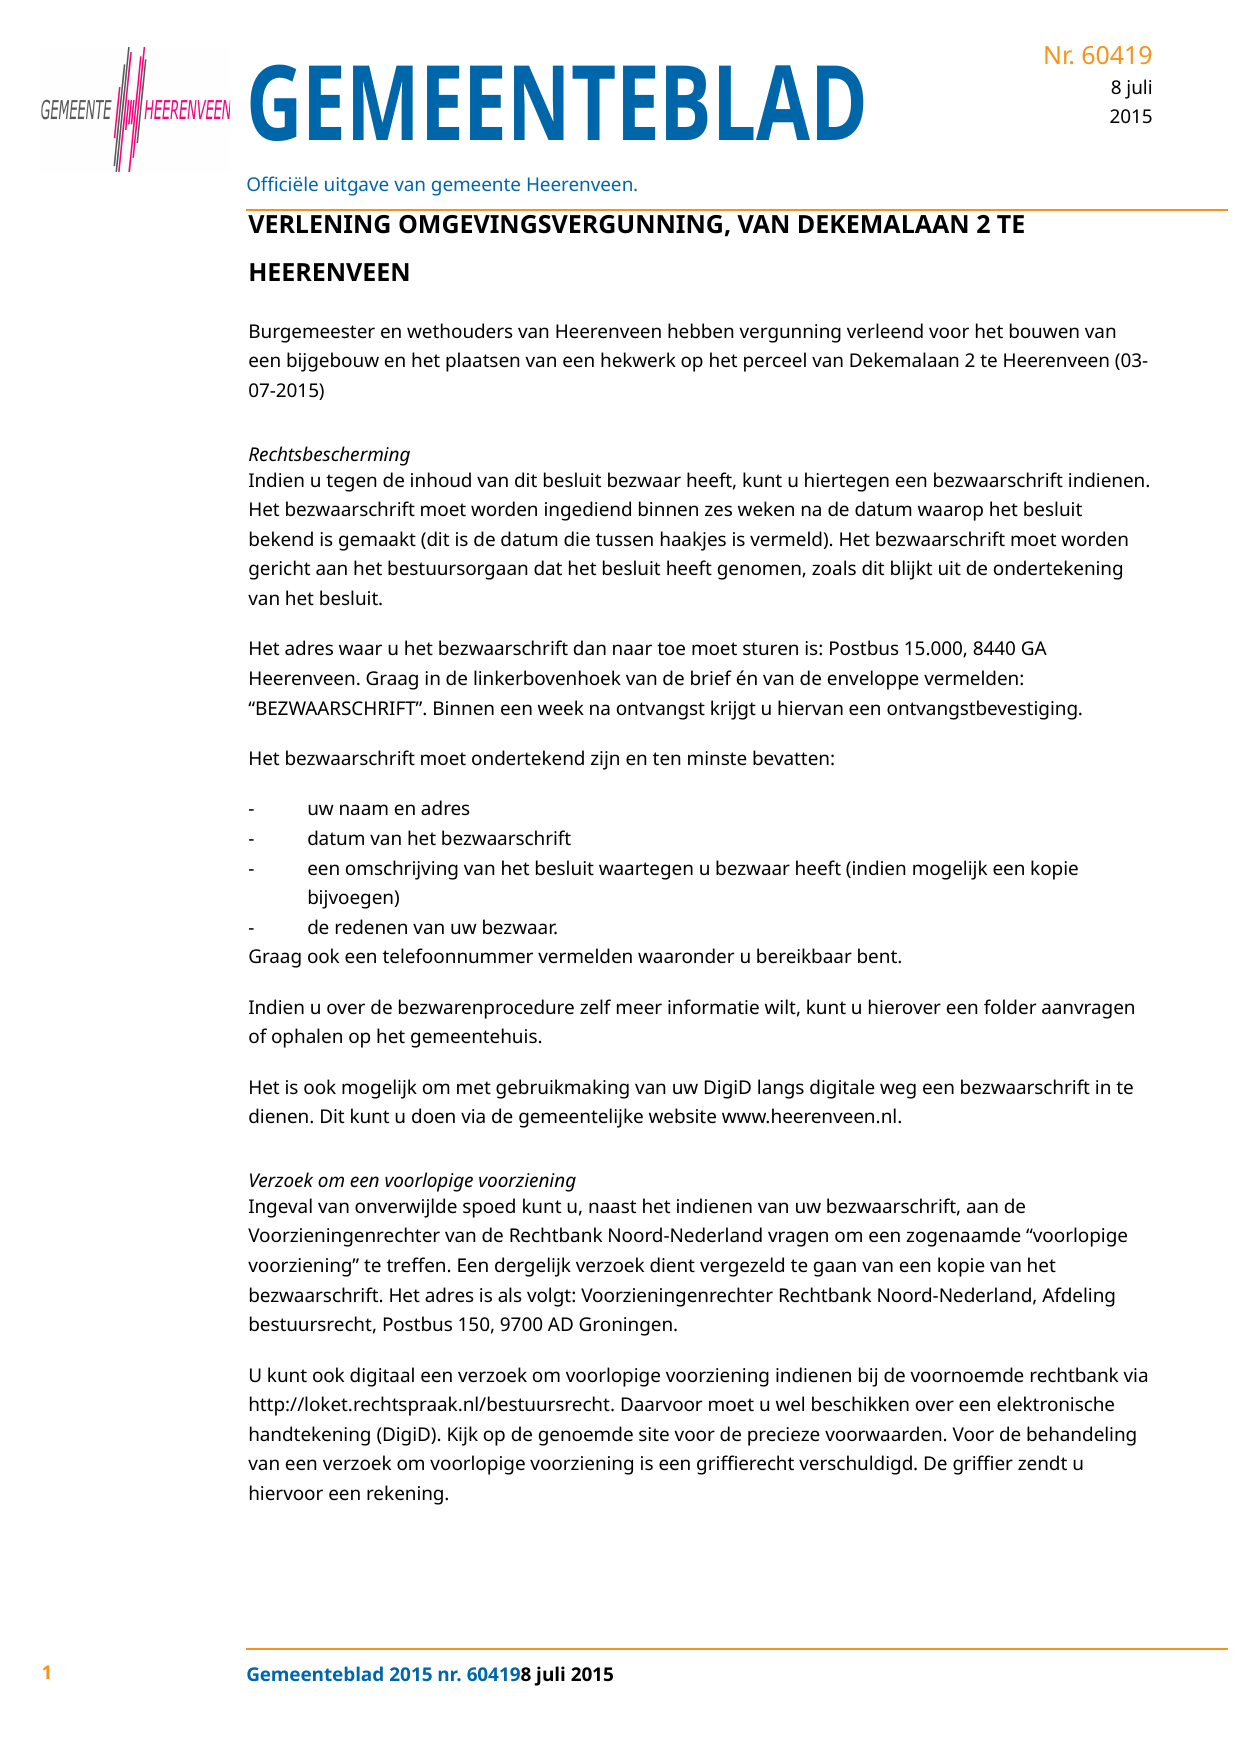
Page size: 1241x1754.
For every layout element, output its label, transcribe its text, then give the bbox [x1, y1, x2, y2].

text VERLENING OMGEVINGSVERGUNNING, VAN DEKEMALAAN 2 TE HEERENVEEN [248, 211, 1152, 288]
text U kunt ook digitaal een verzoek om voorlopige voorziening indienen bij de voornoemde rechtbank via http://loket.rechtspraak.nl/bestuursrecht. Daarvoor moet u wel beschikken over een elektronische handtekening (DigiD). Kijk op de genoemde site voor de precieze voorwaarden. Voor de behandeling van een verzoek om voorlopige voorziening is een griffierecht verschuldigd. De griffier zendt u hiervoor een rekening. [248, 1362, 1152, 1506]
list een omschrijving van het besluit waartegen u bezwaar heeft (indien mogelijk een kopie bijvoegen) [248, 855, 1152, 910]
list datum van het bezwaarschrift [248, 825, 1152, 851]
text Rechtsbescherming [248, 441, 1152, 467]
text Het adres waar u het bezwaarschrift dan naar toe moet sturen is: Postbus 15.000, 8440 GA Heerenveen. Graag in de linkerbovenhoek van de brief én van de enveloppe vermelden: “BEZWAARSCHRIFT”. Binnen een week na ontvangst krijgt u hiervan een ontvangstbevestiging. [248, 636, 1152, 720]
text Verzoek om een voorlopige voorziening [248, 1167, 1152, 1193]
list de redenen van uw bezwaar. [248, 914, 1152, 939]
text Het is ook mogelijk om met gebruikmaking van uw DigiD langs digitale weg een bezwaarschrift in te dienen. Dit kunt u doen via de gemeentelijke website www.heerenveen.nl. [248, 1074, 1152, 1129]
text Graag ook een telefoonnummer vermelden waaronder u bereikbaar bent. [248, 943, 1152, 969]
text Het bezwaarschrift moet ondertekend zijn en ten minste bevatten: [248, 745, 1152, 771]
picture [41, 47, 231, 172]
text Burgemeester en wethouders van Heerenveen hebben vergunning verleend voor het bouwen van een bijgebouw en het plaatsen van een hekwerk op het perceel van Dekemalaan 2 te Heerenveen (03-07-2015) [248, 318, 1152, 403]
list uw naam en adres [248, 796, 1152, 821]
text Indien u tegen de inhoud van dit besluit bezwaar heeft, kunt u hiertegen een bezwaarschrift indienen. Het bezwaarschrift moet worden ingediend binnen zes weken na de datum waarop het besluit bekend is gemaakt (dit is de datum die tussen haakjes is vermeld). Het bezwaarschrift moet worden gericht aan het bestuursorgaan dat het besluit heeft genomen, zoals dit blijkt uit de ondertekening van het besluit. [248, 467, 1152, 611]
text Indien u over de bezwarenprocedure zelf meer informatie wilt, kunt u hierover een folder aanvragen of ophalen op het gemeentehuis. [248, 994, 1152, 1049]
text Ingeval van onverwijlde spoed kunt u, naast het indienen van uw bezwaarschrift, aan de Voorzieningenrechter van de Rechtbank Noord-Nederland vragen om een zogenaamde “voorlopige voorziening” te treffen. Een dergelijk verzoek dient vergezeld te gaan van een kopie van het bezwaarschrift. Het adres is als volgt: Voorzieningenrechter Rechtbank Noord-Nederland, Afdeling bestuursrecht, Postbus 150, 9700 AD Groningen. [248, 1193, 1152, 1337]
